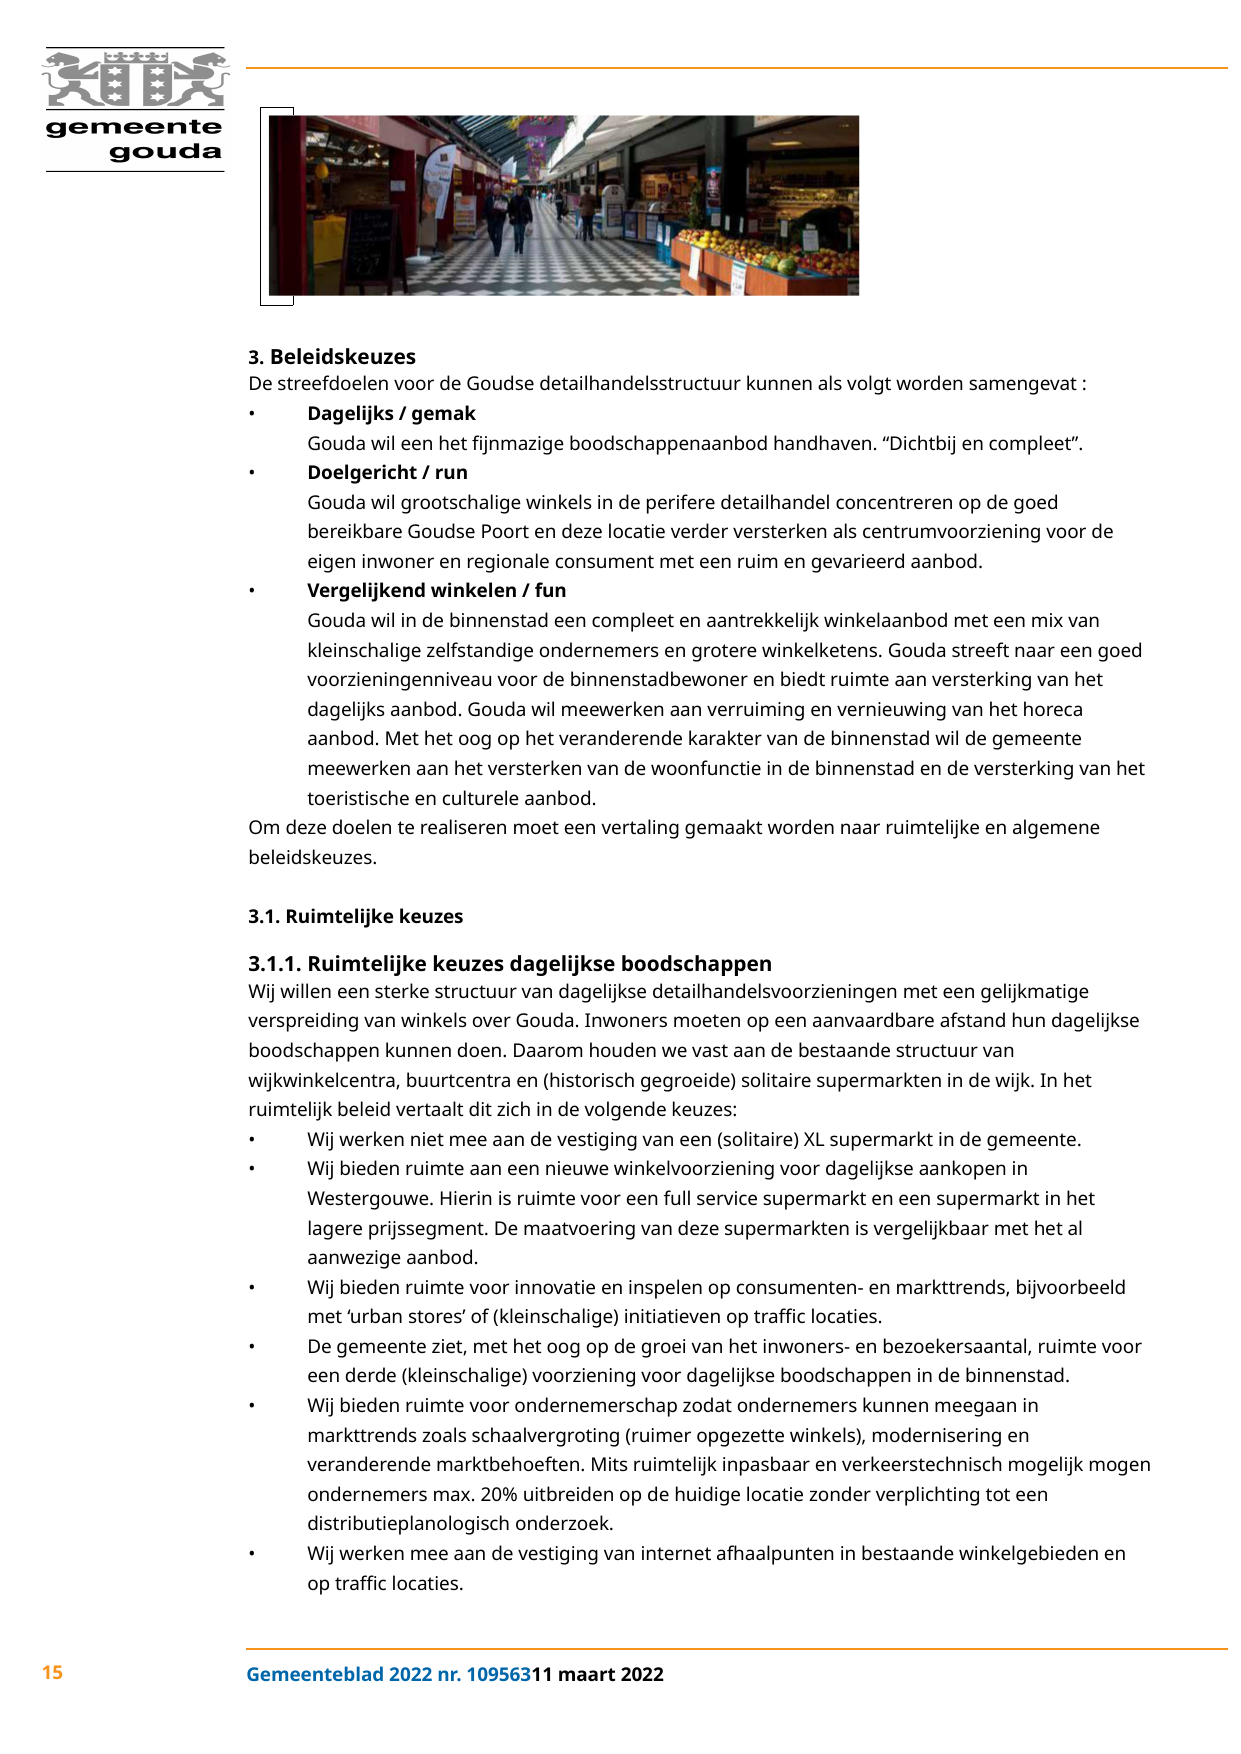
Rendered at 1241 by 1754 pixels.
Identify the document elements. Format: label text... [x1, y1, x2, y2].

list Gouda wil een het fijnmazige boodschappenaanbod handhaven. “Dichtbij en compleet”. [248, 430, 1152, 455]
list Dagelijks / gemak [248, 400, 1152, 426]
text Wij willen een sterke structuur van dagelijkse detailhandelsvoorzieningen met een gelijkmatige verspreiding van winkels over Gouda. Inwoners moeten op een aanvaardbare afstand hun dagelijkse boodschappen kunnen doen. Daarom houden we vast aan de bestaande structuur van wijkwinkelcentra, buurtcentra en (historisch gegroeide) solitaire supermarkten in de wijk. In het ruimtelijk beleid vertaalt dit zich in de volgende keuzes: [248, 978, 1152, 1122]
list Wij bieden ruimte voor innovatie en inspelen op consumenten- en markttrends, bijvoorbeeld met ‘urban stores’ of (kleinschalige) initiatieven op traffic locaties. [248, 1274, 1152, 1329]
text De streefdoelen voor de Goudse detailhandelsstructuur kunnen als volgt worden samengevat : [248, 371, 1152, 396]
list Wij werken mee aan de vestiging van internet afhaalpunten in bestaande winkelgebieden en op traffic locaties. [248, 1540, 1152, 1595]
list Gouda wil grootschalige winkels in de perifere detailhandel concentreren op de goed bereikbare Goudse Poort en deze locatie verder versterken als centrumvoorziening voor de eigen inwoner en regionale consument met een ruim en gevarieerd aanbod. [248, 489, 1152, 574]
picture [41, 47, 231, 172]
text 3.1.1. Ruimtelijke keuzes dagelijkse boodschappen [248, 949, 1152, 978]
list Wij werken niet mee aan de vestiging van een (solitaire) XL supermarkt in de gemeente. [248, 1126, 1152, 1152]
picture [268, 115, 860, 296]
text 3. Beleidskeuzes [248, 342, 1152, 371]
text 3.1. Ruimtelijke keuzes [248, 903, 1152, 929]
text Om deze doelen te realiseren moet een vertaling gemaakt worden naar ruimtelijke en algemene beleidskeuzes. [248, 814, 1152, 869]
list Gouda wil in de binnenstad een compleet en aantrekkelijk winkelaanbod met een mix van kleinschalige zelfstandige ondernemers en grotere winkelketens. Gouda streeft naar een goed voorzieningenniveau voor de binnenstadbewoner en biedt ruimte aan versterking van het dagelijks aanbod. Gouda wil meewerken aan verruiming en vernieuwing van het horeca aanbod. Met het oog op het veranderende karakter van de binnenstad wil de gemeente meewerken aan het versterken van de woonfunctie in de binnenstad en de versterking van het toeristische en culturele aanbod. [248, 607, 1152, 810]
list Wij bieden ruimte aan een nieuwe winkelvoorziening voor dagelijkse aankopen in Westergouwe. Hierin is ruimte voor een full service supermarkt en een supermarkt in het lagere prijssegment. De maatvoering van deze supermarkten is vergelijkbaar met het al aanwezige­ aanbod. [248, 1156, 1152, 1270]
list Doelgericht / run [248, 459, 1152, 485]
list Vergelijkend winkelen / fun [248, 578, 1152, 603]
list De gemeente ziet, met het oog op de groei van het inwoners- en bezoekersaantal, ruimte voor een derde (kleinschalige) voorziening voor dagelijkse boodschappen in de binnenstad. [248, 1333, 1152, 1388]
list Wij bieden ruimte voor ondernemerschap zodat ondernemers kunnen meegaan in markttrends zoals schaalvergroting (ruimer opgezette winkels), modernisering en veranderende marktbehoeften. Mits ruimtelijk inpasbaar en verkeerstechnisch mogelijk mogen ondernemers max. 20% uitbreiden op de huidige locatie zonder verplichting tot een distributieplanologisch onderzoek. [248, 1392, 1152, 1536]
